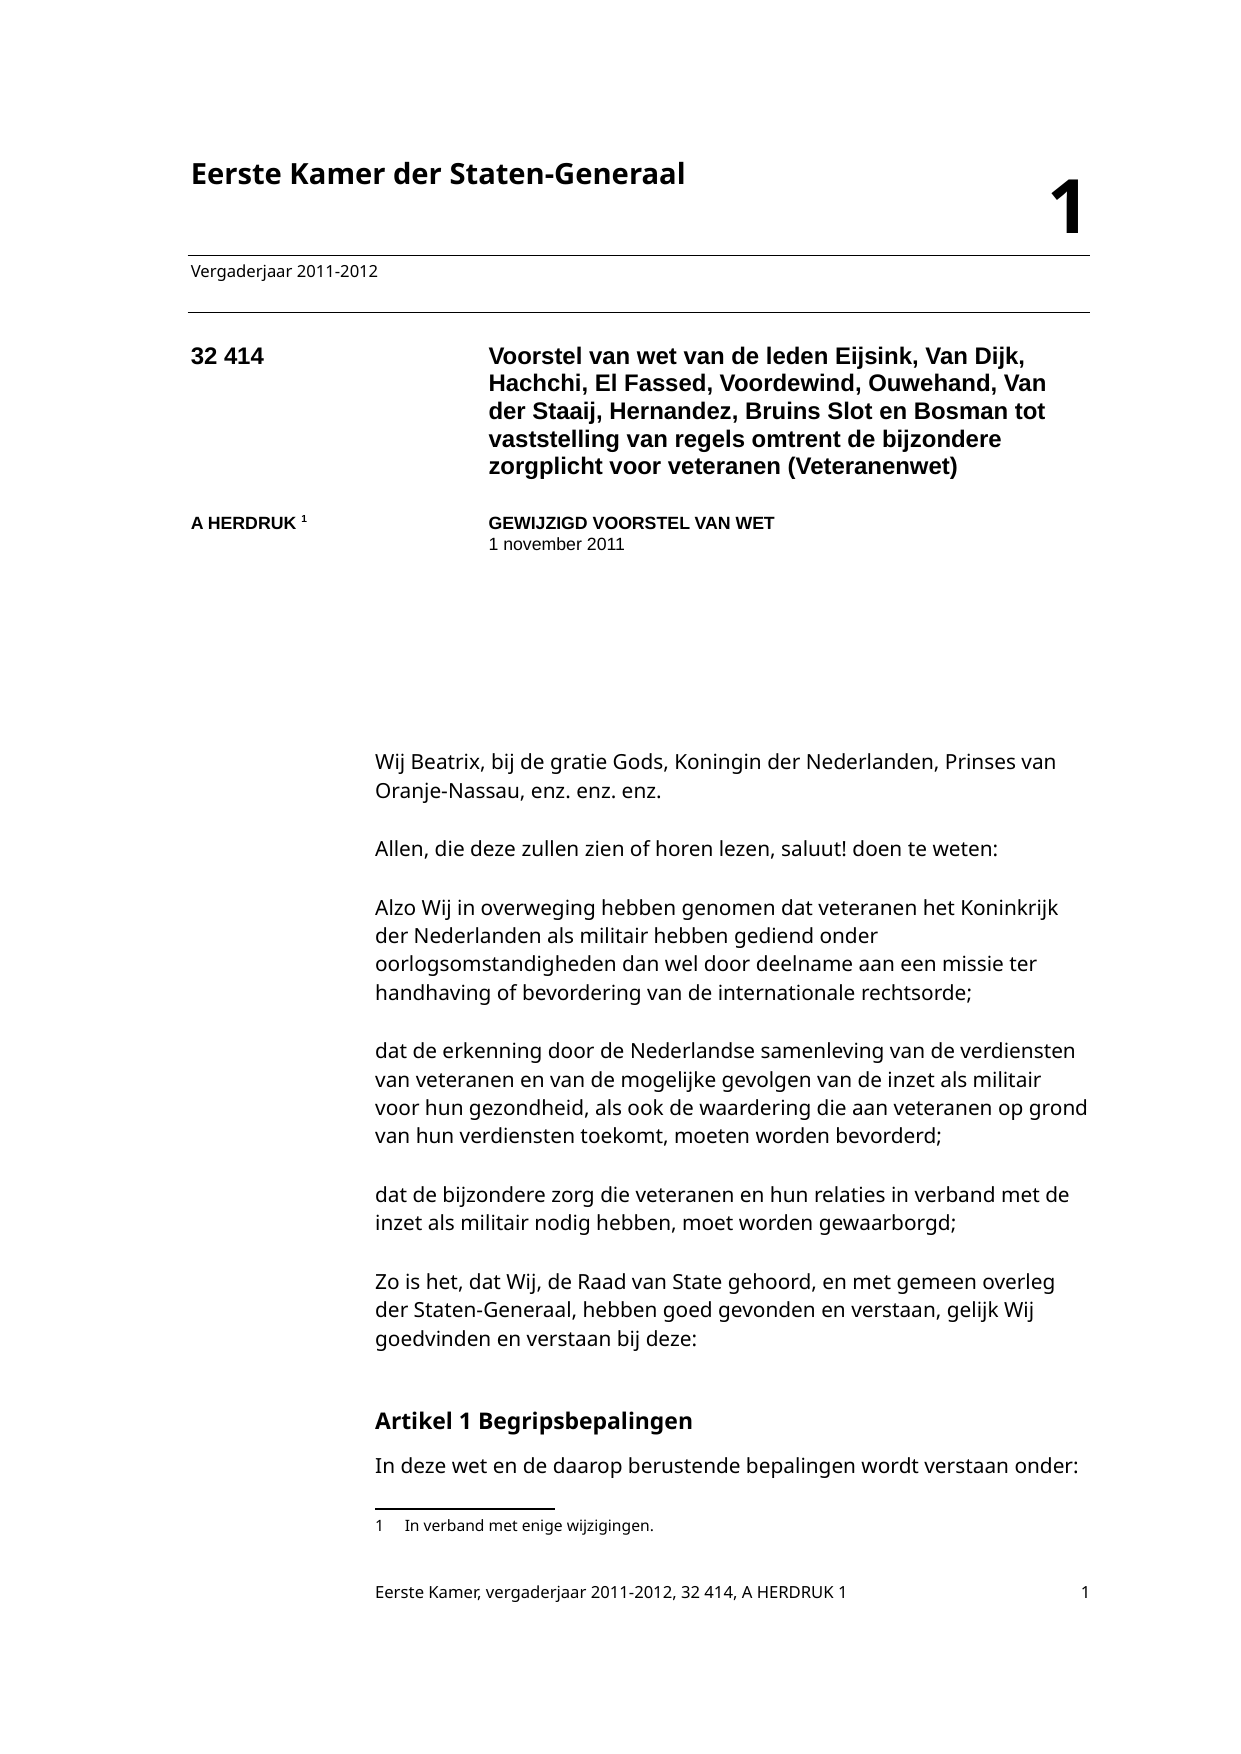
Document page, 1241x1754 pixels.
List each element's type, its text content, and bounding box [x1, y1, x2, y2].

text dat de bijzondere zorg die veteranen en hun relaties in verband met de inzet als militair nodig hebben, moet worden gewaarborgd; [375, 1180, 1090, 1237]
table_header Eerste Kamer der Staten-Generaal [188, 150, 909, 255]
table_cell GEWIJZIGD VOORSTEL VAN WET 1 november 2011 [485, 510, 1090, 629]
text Zo is het, dat Wij, de Raad van State gehoord, en met gemeen overleg der Staten-Generaal, hebben goed gevonden en verstaan, gelijk Wij goedvinden en verstaan bij deze: [375, 1267, 1090, 1352]
table_cell 32 414 [188, 339, 485, 510]
table_cell Voorstel van wet van de leden Eijsink, Van Dijk, Hachchi, El Fassed, Voordewind, Ouwehand, Van der Staaij, Hernandez, Bruins Slot en Bosman tot vaststelling van regels omtrent de bijzondere zorgplicht voor veteranen (Veteranenwet) [485, 339, 1090, 510]
subtitle Artikel 1 Begripsbepalingen [375, 1405, 1090, 1436]
text dat de erkenning door de Nederlandse samenleving van de verdiensten van veteranen en van de mogelijke gevolgen van de inzet als militair voor hun gezondheid, als ook de waardering die aan veteranen op grond van hun verdiensten toekomt, moeten worden bevorderd; [375, 1036, 1090, 1150]
table_cell Vergaderjaar 2011-2012 [188, 256, 485, 312]
table_cell [188, 313, 485, 339]
text Allen, die deze zullen zien of horen lezen, saluut! doen te weten: [375, 834, 1090, 863]
table_cell [485, 256, 1090, 312]
text In deze wet en de daarop berustende bepalingen wordt verstaan onder: [375, 1451, 1090, 1479]
text Wij Beatrix, bij de gratie Gods, Koningin der Nederlanden, Prinses van Oranje-Nassau, enz. enz. enz. [375, 747, 1090, 804]
table_cell [485, 313, 1090, 339]
table_cell A HERDRUK [188, 510, 485, 629]
text Alzo Wij in overweging hebben genomen dat veteranen het Koninkrijk der Nederlanden als militair hebben gediend onder oorlogsomstandigheden dan wel door deelname aan een missie ter handhaving of bevordering van de internationale rechtsorde; [375, 893, 1090, 1006]
table_header 1 [910, 150, 1090, 255]
